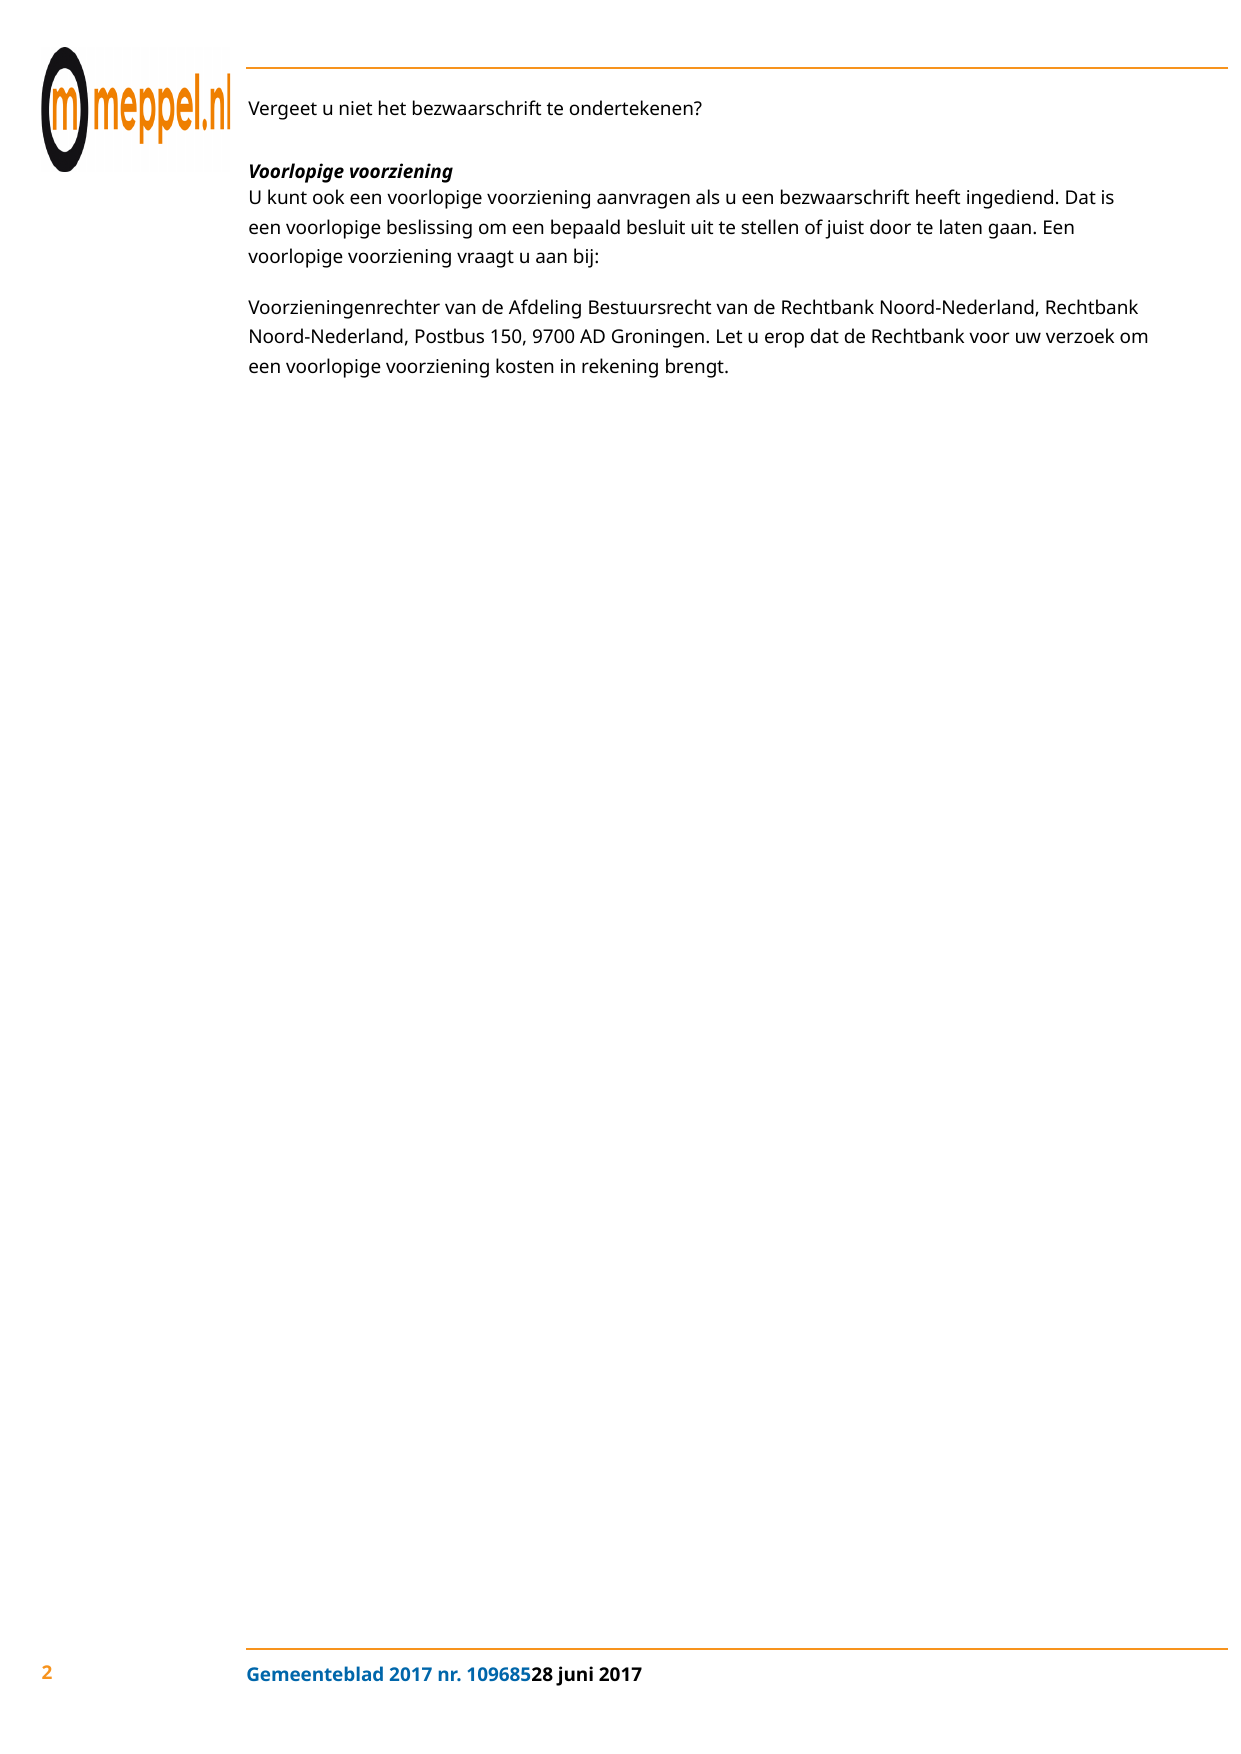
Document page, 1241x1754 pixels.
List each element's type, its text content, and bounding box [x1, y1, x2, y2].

text Voorzieningenrechter van de Afdeling Bestuursrecht van de Rechtbank Noord-Nederland, Rechtbank Noord-Nederland, Postbus 150, 9700 AD Groningen. Let u erop dat de Rechtbank voor uw verzoek om een voorlopige voorziening kosten in rekening brengt. [248, 294, 1152, 379]
text U kunt ook een voorlopige voorziening aanvragen als u een bezwaarschrift heeft ingediend. Dat is een voorlopige beslissing om een bepaald besluit uit te stellen of juist door te laten gaan. Een voorlopige voorziening vraagt u aan bij: [248, 184, 1152, 269]
text Voorlopige voorziening [248, 159, 1152, 184]
text Vergeet u niet het bezwaarschrift te ondertekenen? [248, 95, 1152, 121]
picture [41, 47, 231, 172]
